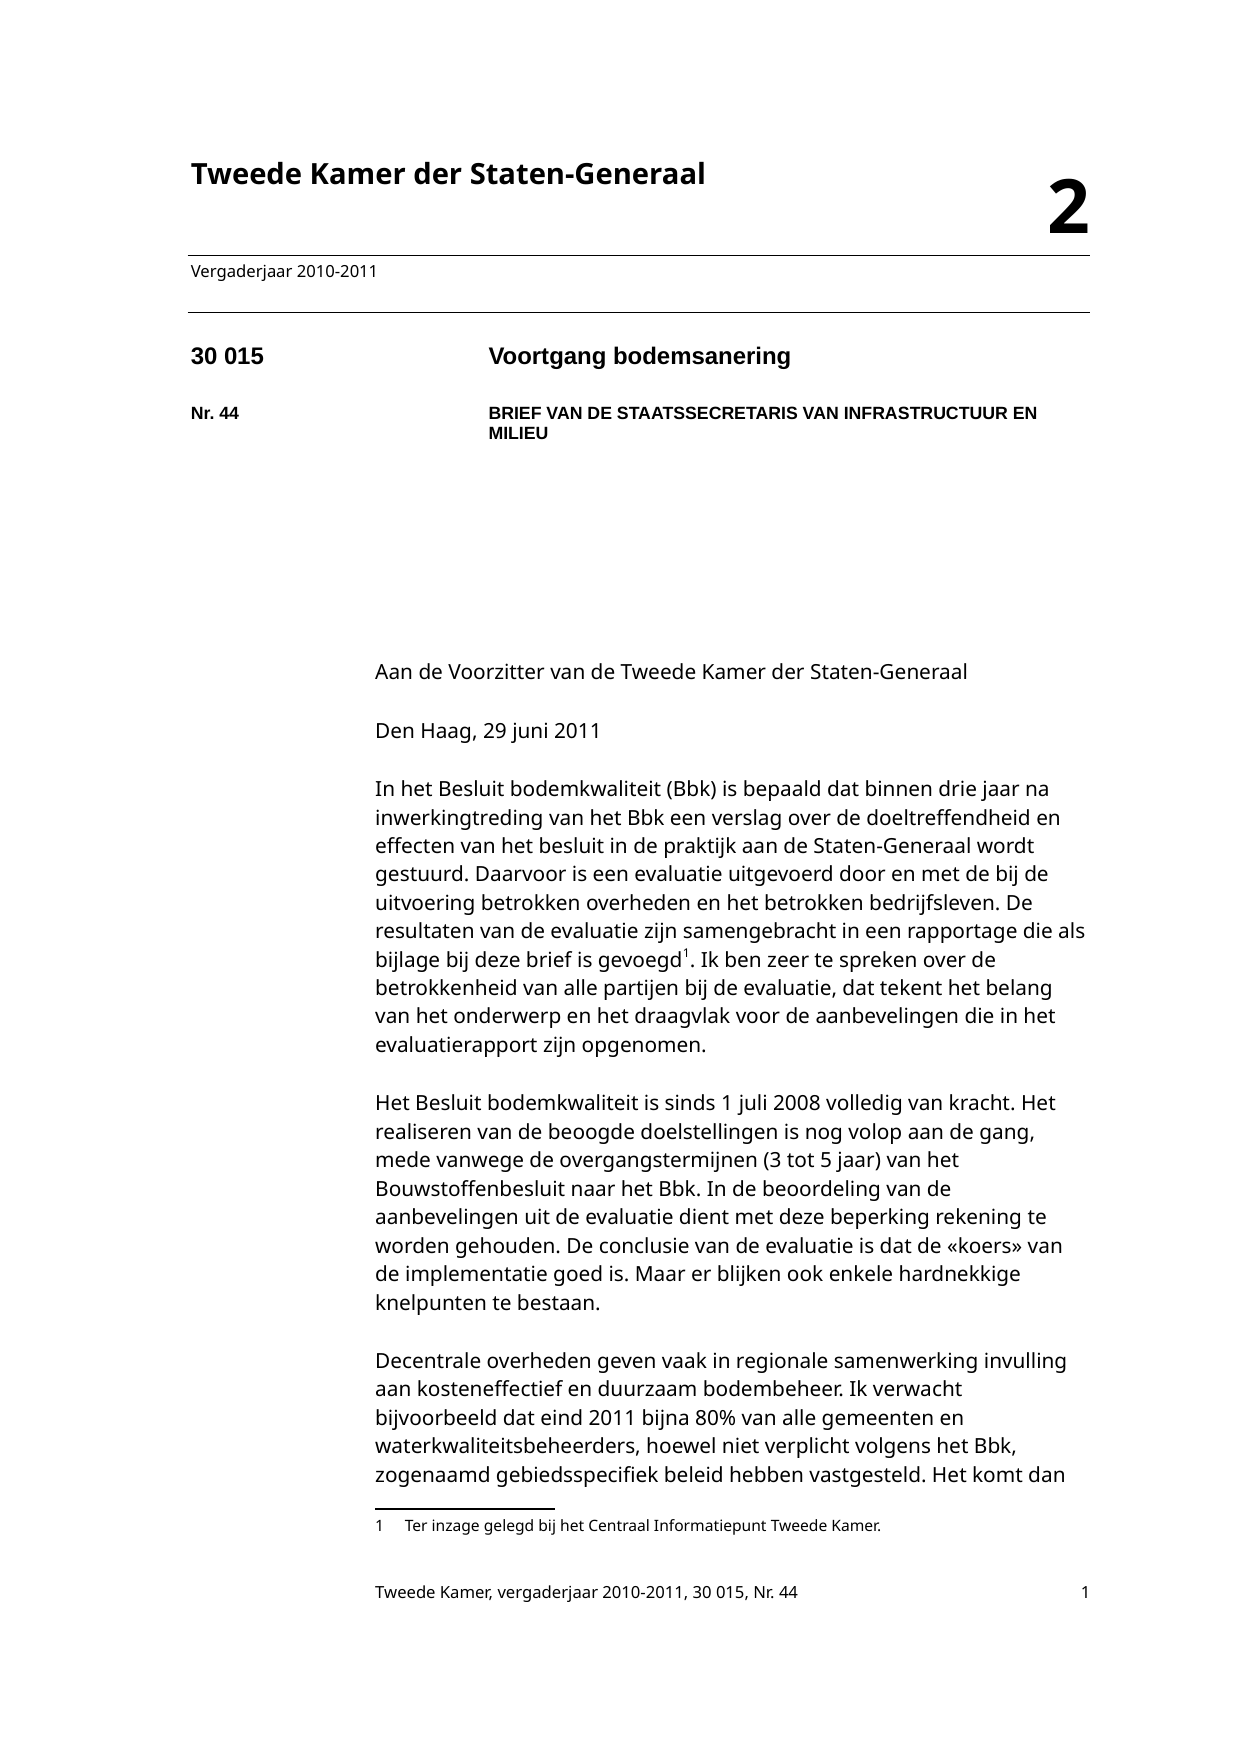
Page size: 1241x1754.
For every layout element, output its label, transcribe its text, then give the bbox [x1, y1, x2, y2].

table_cell Voortgang bodemsanering [485, 339, 1090, 399]
table_cell Nr. 44 [188, 399, 485, 539]
table_cell [485, 313, 1090, 339]
text Aan de Voorzitter van de Tweede Kamer der Staten-Generaal [375, 657, 1090, 686]
table_cell Vergaderjaar 2010-2011 [188, 256, 485, 312]
table_cell [485, 256, 1090, 312]
table_header 2 [910, 150, 1090, 255]
text Decentrale overheden geven vaak in regionale samenwerking invulling aan kosteneffectief en duurzaam bodembeheer. Ik verwacht bijvoorbeeld dat eind 2011 bijna 80% van alle gemeenten en waterkwaliteitsbeheerders, hoewel niet verplicht volgens het Bbk, zogenaamd gebiedsspecifiek beleid hebben vastgesteld. Het komt dan [375, 1346, 1090, 1488]
table_cell 30 015 [188, 339, 485, 399]
text In het Besluit bodemkwaliteit (Bbk) is bepaald dat binnen drie jaar na inwerkingtreding van het Bbk een verslag over de doeltreffendheid en effecten van het besluit in de praktijk aan de Staten-Generaal wordt gestuurd. Daarvoor is een evaluatie uitgevoerd door en met de bij de uitvoering betrokken overheden en het betrokken bedrijfsleven. De resultaten van de evaluatie zijn samengebracht in een rapportage die als bijlage bij deze brief is gevoegd. Ik ben zeer te spreken over de betrokkenheid van alle partijen bij de evaluatie, dat tekent het belang van het onderwerp en het draagvlak voor de aanbevelingen die in het evaluatierapport zijn opgenomen. [375, 774, 1090, 1058]
table_cell BRIEF VAN DE STAATSSECRETARIS VAN INFRASTRUCTUUR EN MILIEU [485, 399, 1090, 539]
text Ter inzage gelegd bij het Centraal Informatiepunt Tweede Kamer. [375, 1508, 1090, 1536]
table_header Tweede Kamer der Staten-Generaal [188, 150, 909, 255]
text Het Besluit bodemkwaliteit is sinds 1 juli 2008 volledig van kracht. Het realiseren van de beoogde doelstellingen is nog volop aan de gang, mede vanwege de overgangstermijnen (3 tot 5 jaar) van het Bouwstoffenbesluit naar het Bbk. In de beoordeling van de aanbevelingen uit de evaluatie dient met deze beperking rekening te worden gehouden. De conclusie van de evaluatie is dat de «koers» van de implementatie goed is. Maar er blijken ook enkele hardnekkige knelpunten te bestaan. [375, 1088, 1090, 1316]
table_cell [188, 313, 485, 339]
text Den Haag, 29 juni 2011 [375, 716, 1090, 744]
